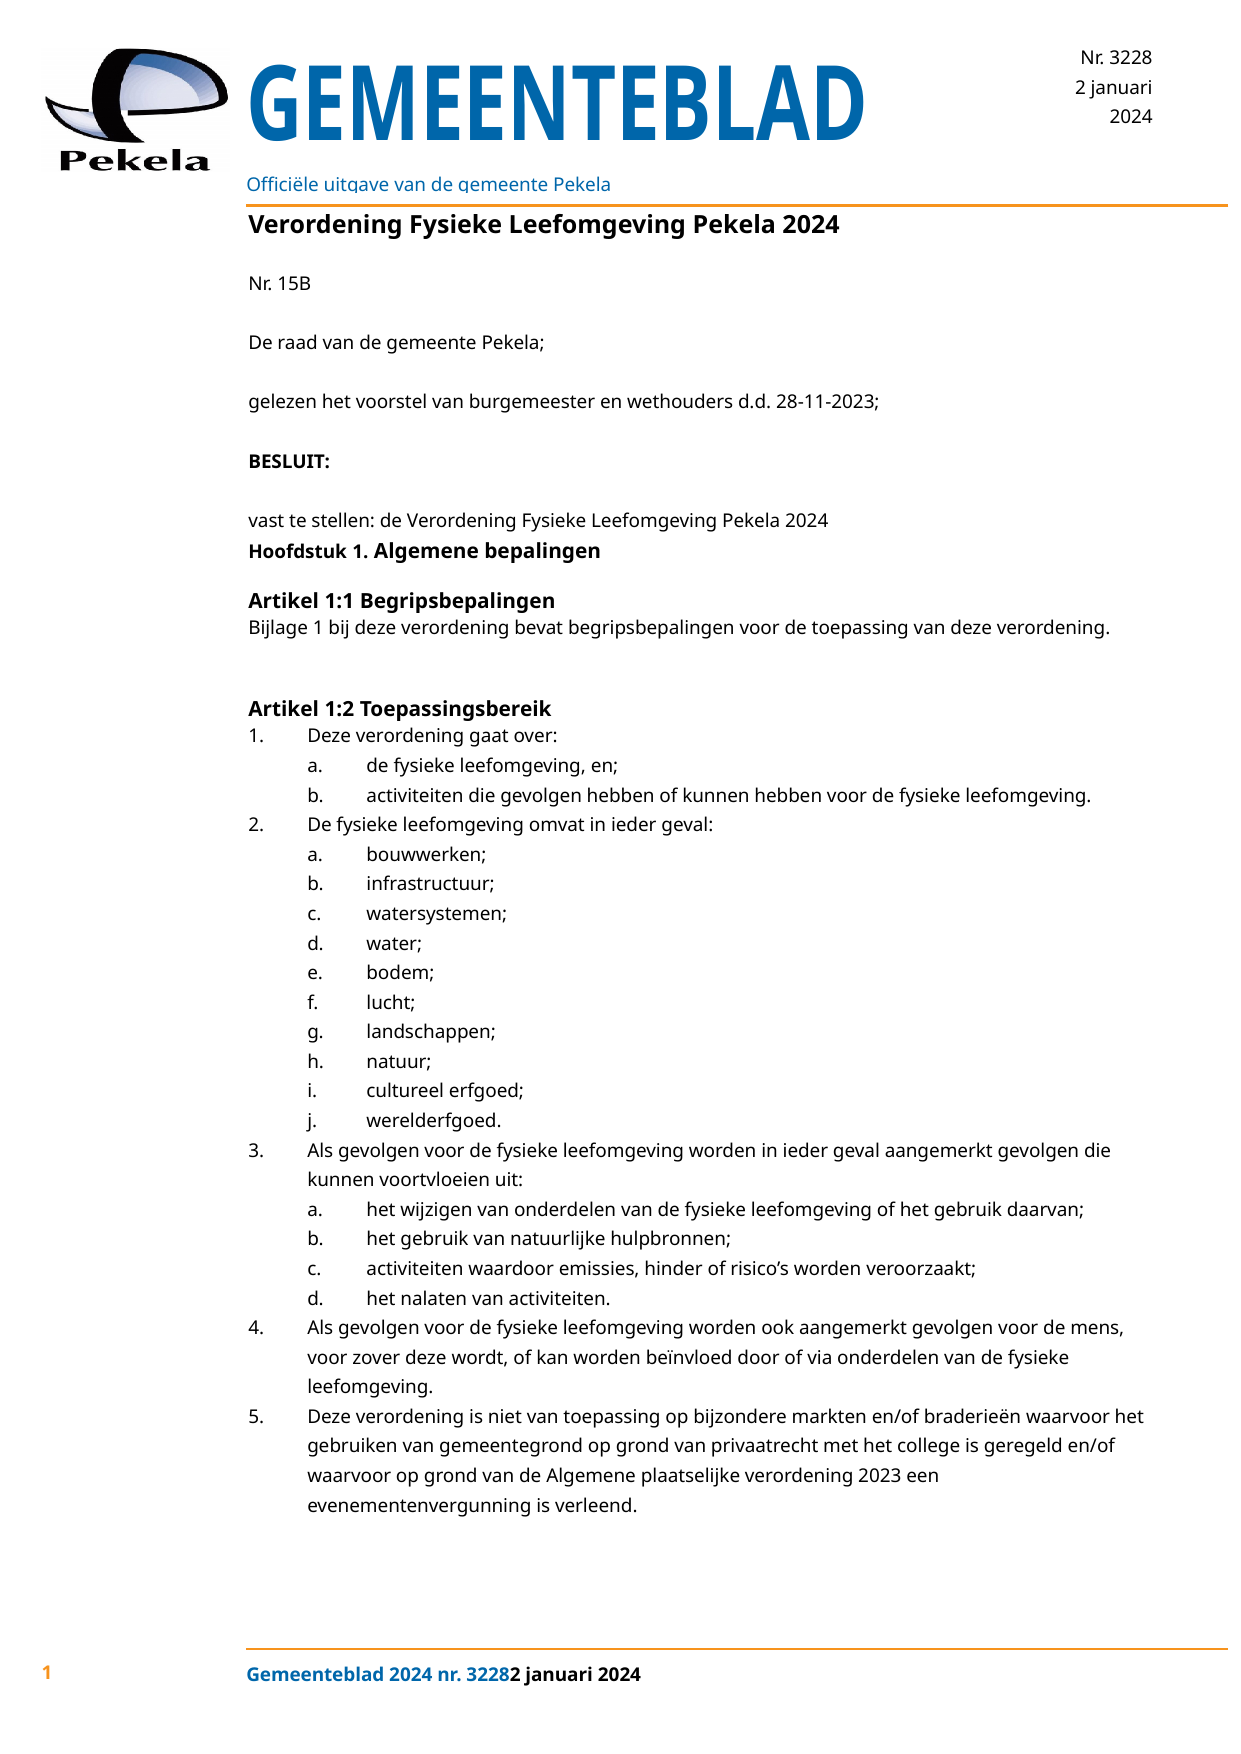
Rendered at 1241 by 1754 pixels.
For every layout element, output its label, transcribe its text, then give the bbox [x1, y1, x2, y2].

list lucht; [307, 989, 1152, 1015]
list activiteiten die gevolgen hebben of kunnen hebben voor de fysieke leefomgeving. [307, 782, 1152, 808]
list Als gevolgen voor de fysieke leefomgeving worden ook aangemerkt gevolgen voor de mens, voor zover deze wordt, of kan worden beïnvloed door of via onderdelen van de fysieke leefomgeving. [248, 1314, 1152, 1399]
list de fysieke leefomgeving, en; [307, 752, 1152, 778]
text De raad van de gemeente Pekela; [248, 329, 1152, 355]
list natuur; [307, 1048, 1152, 1074]
list bodem; [307, 959, 1152, 985]
list het wijzigen van onderdelen van de fysieke leefomgeving of het gebruik daarvan; [307, 1196, 1152, 1222]
list bouwwerken; [307, 841, 1152, 867]
list activiteiten waardoor emissies, hinder of risico’s worden veroorzaakt; [307, 1255, 1152, 1281]
text Artikel 1:1 Begripsbepalingen [248, 586, 1152, 614]
list Deze verordening is niet van toepassing op bijzondere markten en/of braderieën waarvoor het gebruiken van gemeentegrond op grond van privaatrecht met het college is geregeld en/of waarvoor op grond van de Algemene plaatselijke verordening 2023 een evenementenvergunning is verleend. [248, 1403, 1152, 1518]
list Als gevolgen voor de fysieke leefomgeving worden in ieder geval aangemerkt gevolgen die kunnen voortvloeien uit: [248, 1137, 1152, 1192]
list infrastructuur; [307, 871, 1152, 896]
text BESLUIT: [248, 448, 1152, 473]
list cultureel erfgoed; [307, 1078, 1152, 1103]
picture [41, 47, 231, 172]
list water; [307, 930, 1152, 956]
list werelderfgoed. [307, 1107, 1152, 1133]
text Hoofdstuk 1. Algemene bepalingen [248, 537, 1152, 565]
text Verordening Fysieke Leefomgeving Pekela 2024 [248, 207, 1152, 241]
list het gebruik van natuurlijke hulpbronnen; [307, 1226, 1152, 1251]
list watersystemen; [307, 900, 1152, 926]
text gelezen het voorstel van burgemeester en wethouders d.d. 28-11-2023; [248, 389, 1152, 414]
list het nalaten van activiteiten. [307, 1285, 1152, 1311]
list De fysieke leefomgeving omvat in ieder geval: [248, 811, 1152, 837]
list Deze verordening gaat over: [248, 723, 1152, 748]
text Artikel 1:2 Toepassingsbereik [248, 694, 1152, 723]
text Bijlage 1 bij deze verordening bevat begripsbepalingen voor de toepassing van deze verordening. [248, 614, 1152, 640]
list landschappen; [307, 1018, 1152, 1044]
text Nr. 15B [248, 270, 1152, 296]
text vast te stellen: de Verordening Fysieke Leefomgeving Pekela 2024 [248, 507, 1152, 533]
